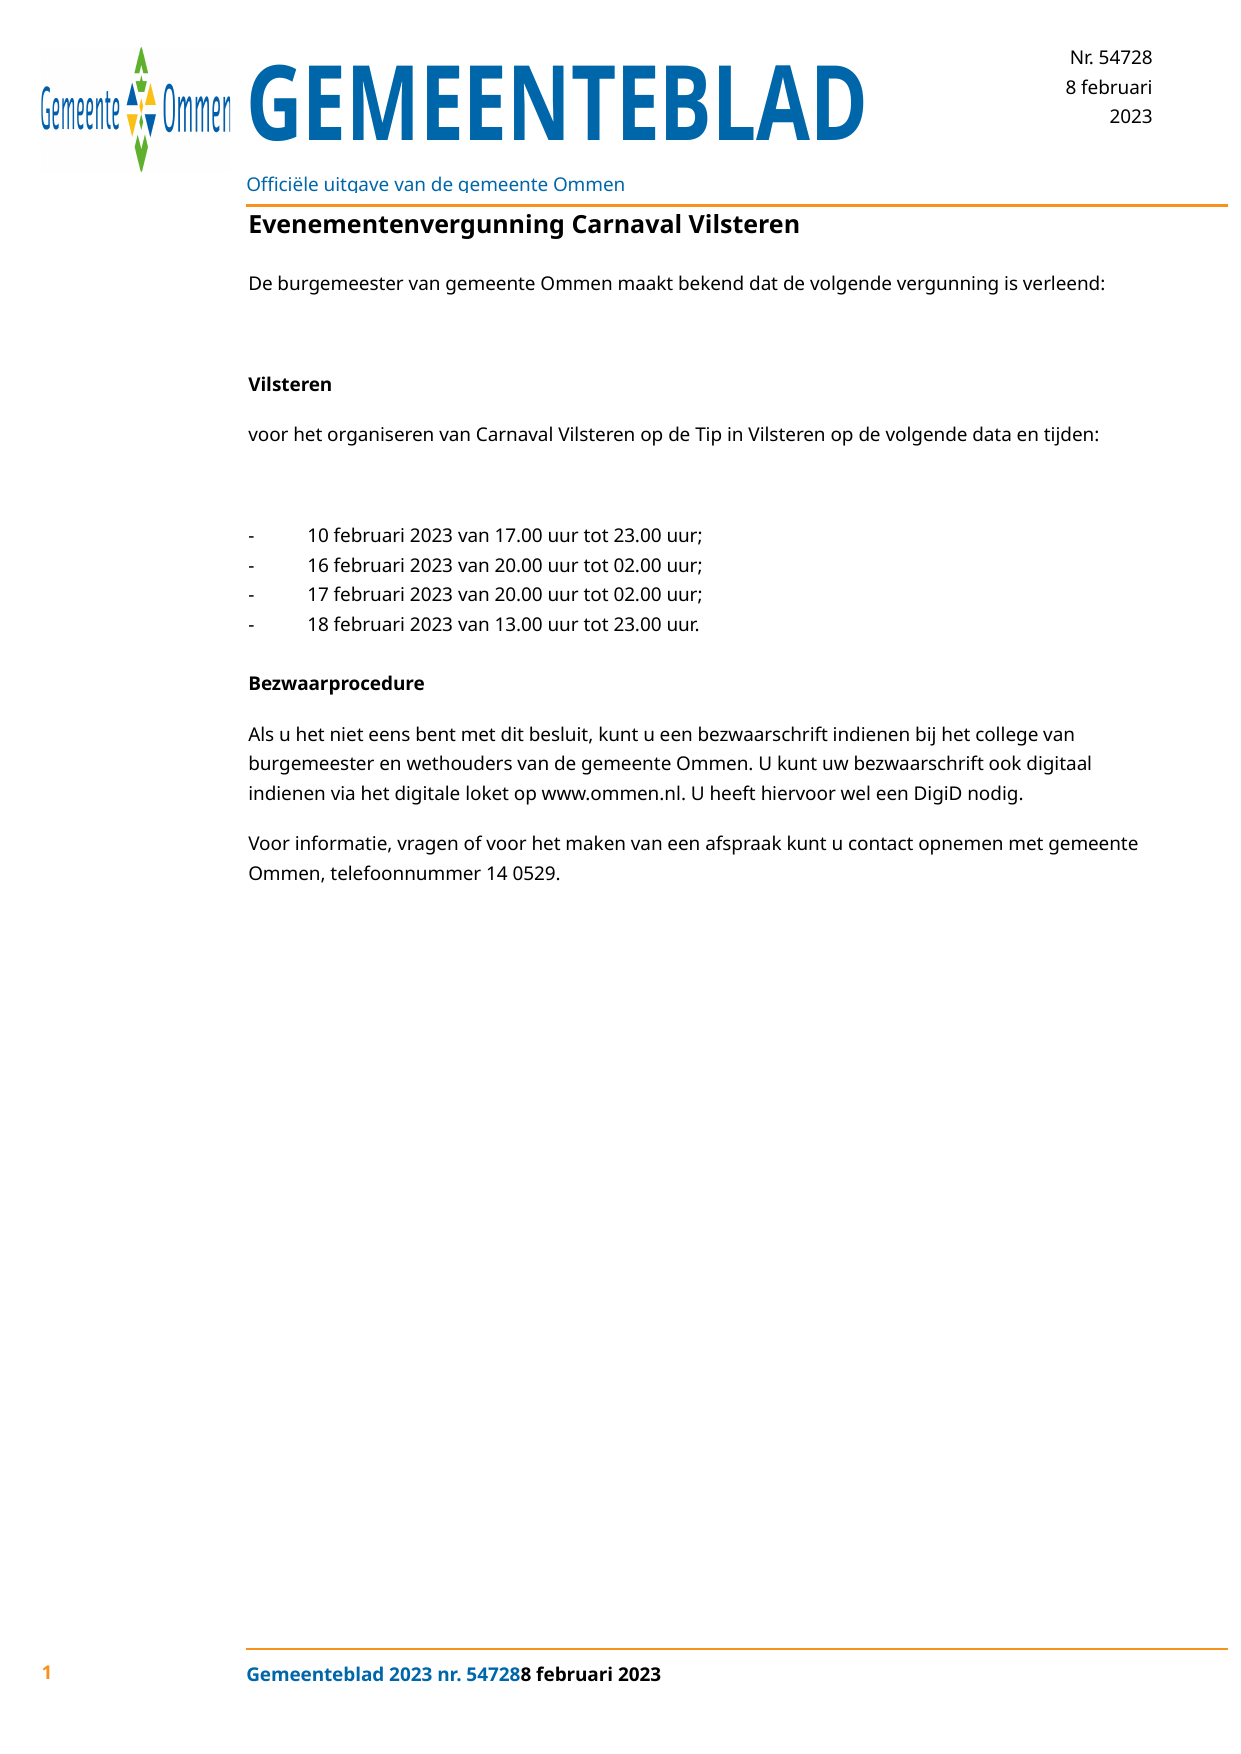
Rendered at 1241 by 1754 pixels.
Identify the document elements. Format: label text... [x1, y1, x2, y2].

picture [41, 47, 231, 172]
text Voor informatie, vragen of voor het maken van een afspraak kunt u contact opnemen met gemeente Ommen, telefoonnummer 14 0529. [248, 830, 1152, 886]
text Als u het niet eens bent met dit besluit, kunt u een bezwaarschrift indienen bij het college van burgemeester en wethouders van de gemeente Ommen. U kunt uw bezwaarschrift ook digitaal indienen via het digitale loket op www.ommen.nl. U heeft hiervoor wel een DigiD nodig. [248, 721, 1152, 806]
list 10 februari 2023 van 17.00 uur tot 23.00 uur; [248, 522, 1152, 548]
list 16 februari 2023 van 20.00 uur tot 02.00 uur; [248, 552, 1152, 578]
text voor het organiseren van Carnaval Vilsteren op de Tip in Vilsteren op de volgende data en tijden: [248, 422, 1152, 447]
list 18 februari 2023 van 13.00 uur tot 23.00 uur. [248, 611, 1152, 637]
list 17 februari 2023 van 20.00 uur tot 02.00 uur; [248, 582, 1152, 607]
text De burgemeester van gemeente Ommen maakt bekend dat de volgende vergunning is verleend: [248, 270, 1152, 296]
text Bezwaarprocedure [248, 670, 1152, 696]
text Vilsteren [248, 371, 1152, 397]
text Evenementenvergunning Carnaval Vilsteren [248, 207, 1152, 241]
